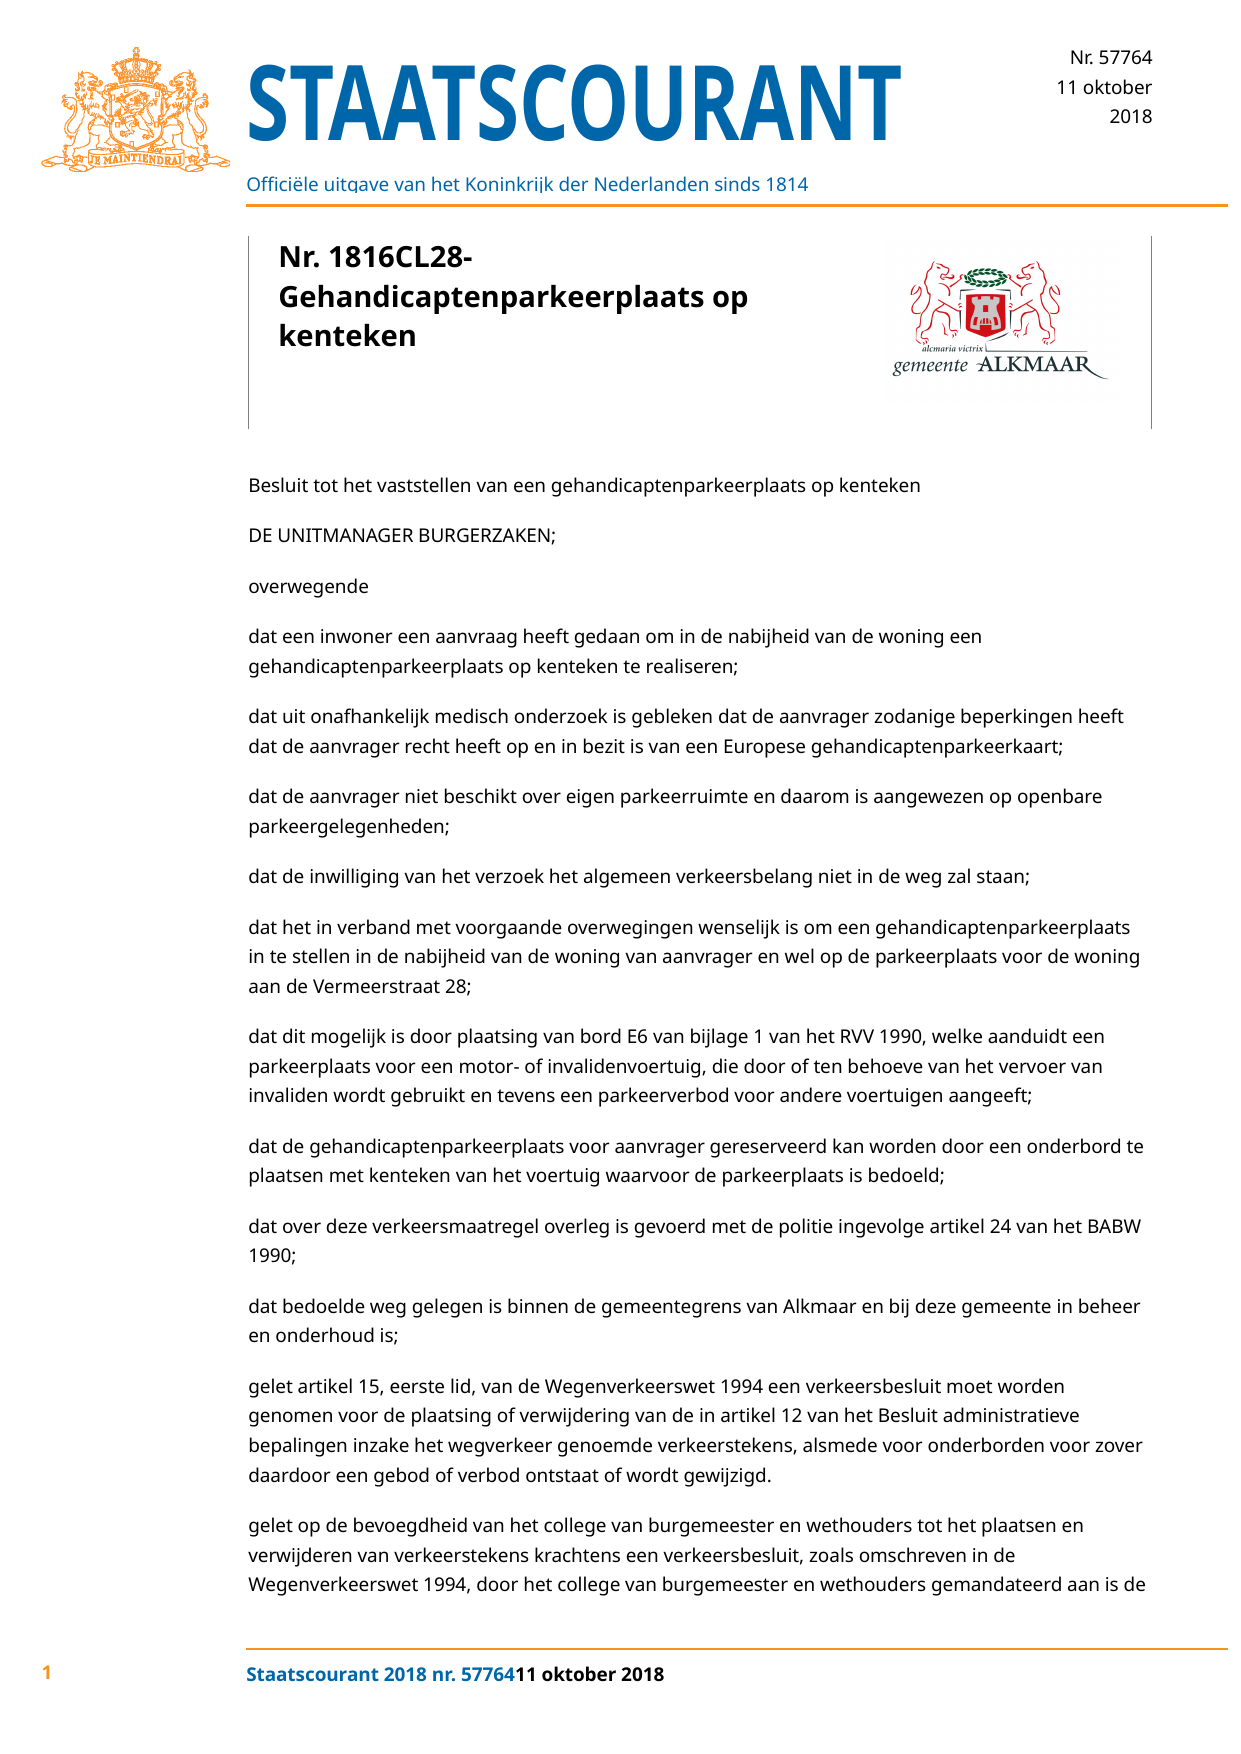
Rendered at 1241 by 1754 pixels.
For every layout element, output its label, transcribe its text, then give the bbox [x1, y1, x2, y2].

text dat het in verband met voorgaande overwegingen wenselijk is om een gehandicaptenparkeerplaats in te stellen in de nabijheid van de woning van aanvrager en wel op de parkeerplaats voor de woning aan de Vermeerstraat 28; [248, 914, 1152, 999]
text dat dit mogelijk is door plaatsing van bord E6 van bijlage 1 van het RVV 1990, welke aanduidt een parkeerplaats voor een motor- of invalidenvoertuig, die door of ten behoeve van het vervoer van invaliden wordt gebruikt en tevens een parkeerverbod voor andere voertuigen aangeeft; [248, 1023, 1152, 1108]
picture [41, 47, 231, 172]
text dat een inwoner een aanvraag heeft gedaan om in de nabijheid van de woning een gehandicaptenparkeerplaats op kenteken te realiseren; [248, 623, 1152, 679]
table_header Nr. 1816CL28- Gehandicaptenparkeerplaats op kenteken [249, 236, 850, 429]
text dat uit onafhankelijk medisch onderzoek is gebleken dat de aanvrager zodanige beperkingen heeft dat de aanvrager recht heeft op en in bezit is van een Europese gehandicaptenparkeerkaart; [248, 703, 1152, 759]
text gelet op de bevoegdheid van het college van burgemeester en wethouders tot het plaatsen en verwijderen van verkeerstekens krachtens een verkeersbesluit, zoals omschreven in de Wegenverkeerswet 1994, door het college van burgemeester en wethouders gemandateerd aan is de [248, 1512, 1152, 1597]
text dat de aanvrager niet beschikt over eigen parkeerruimte en daarom is aangewezen op openbare parkeergelegenheden; [248, 783, 1152, 839]
text dat de gehandicaptenparkeerplaats voor aanvrager gereserveerd kan worden door een onderbord te plaatsen met kenteken van het voertuig waarvoor de parkeerplaats is bedoeld; [248, 1133, 1152, 1188]
text Besluit tot het vaststellen van een gehandicaptenparkeerplaats op kenteken [248, 472, 1152, 498]
text dat bedoelde weg gelegen is binnen de gemeentegrens van Alkmaar en bij deze gemeente in beheer en onderhoud is; [248, 1293, 1152, 1348]
text dat de inwilliging van het verzoek het algemeen verkeersbelang niet in de weg zal staan; [248, 863, 1152, 889]
text overwegende [248, 573, 1152, 599]
table_header [850, 236, 1151, 429]
picture [882, 236, 1119, 404]
text dat over deze verkeersmaatregel overleg is gevoerd met de politie ingevolge artikel 24 van het BABW 1990; [248, 1213, 1152, 1268]
text gelet artikel 15, eerste lid, van de Wegenverkeerswet 1994 een verkeersbesluit moet worden genomen voor de plaatsing of verwijdering van de in artikel 12 van het Besluit administratieve bepalingen inzake het wegverkeer genoemde verkeerstekens, alsmede voor onderborden voor zover daardoor een gebod of verbod ontstaat of wordt gewijzigd. [248, 1373, 1152, 1487]
text DE UNITMANAGER BURGERZAKEN; [248, 523, 1152, 548]
